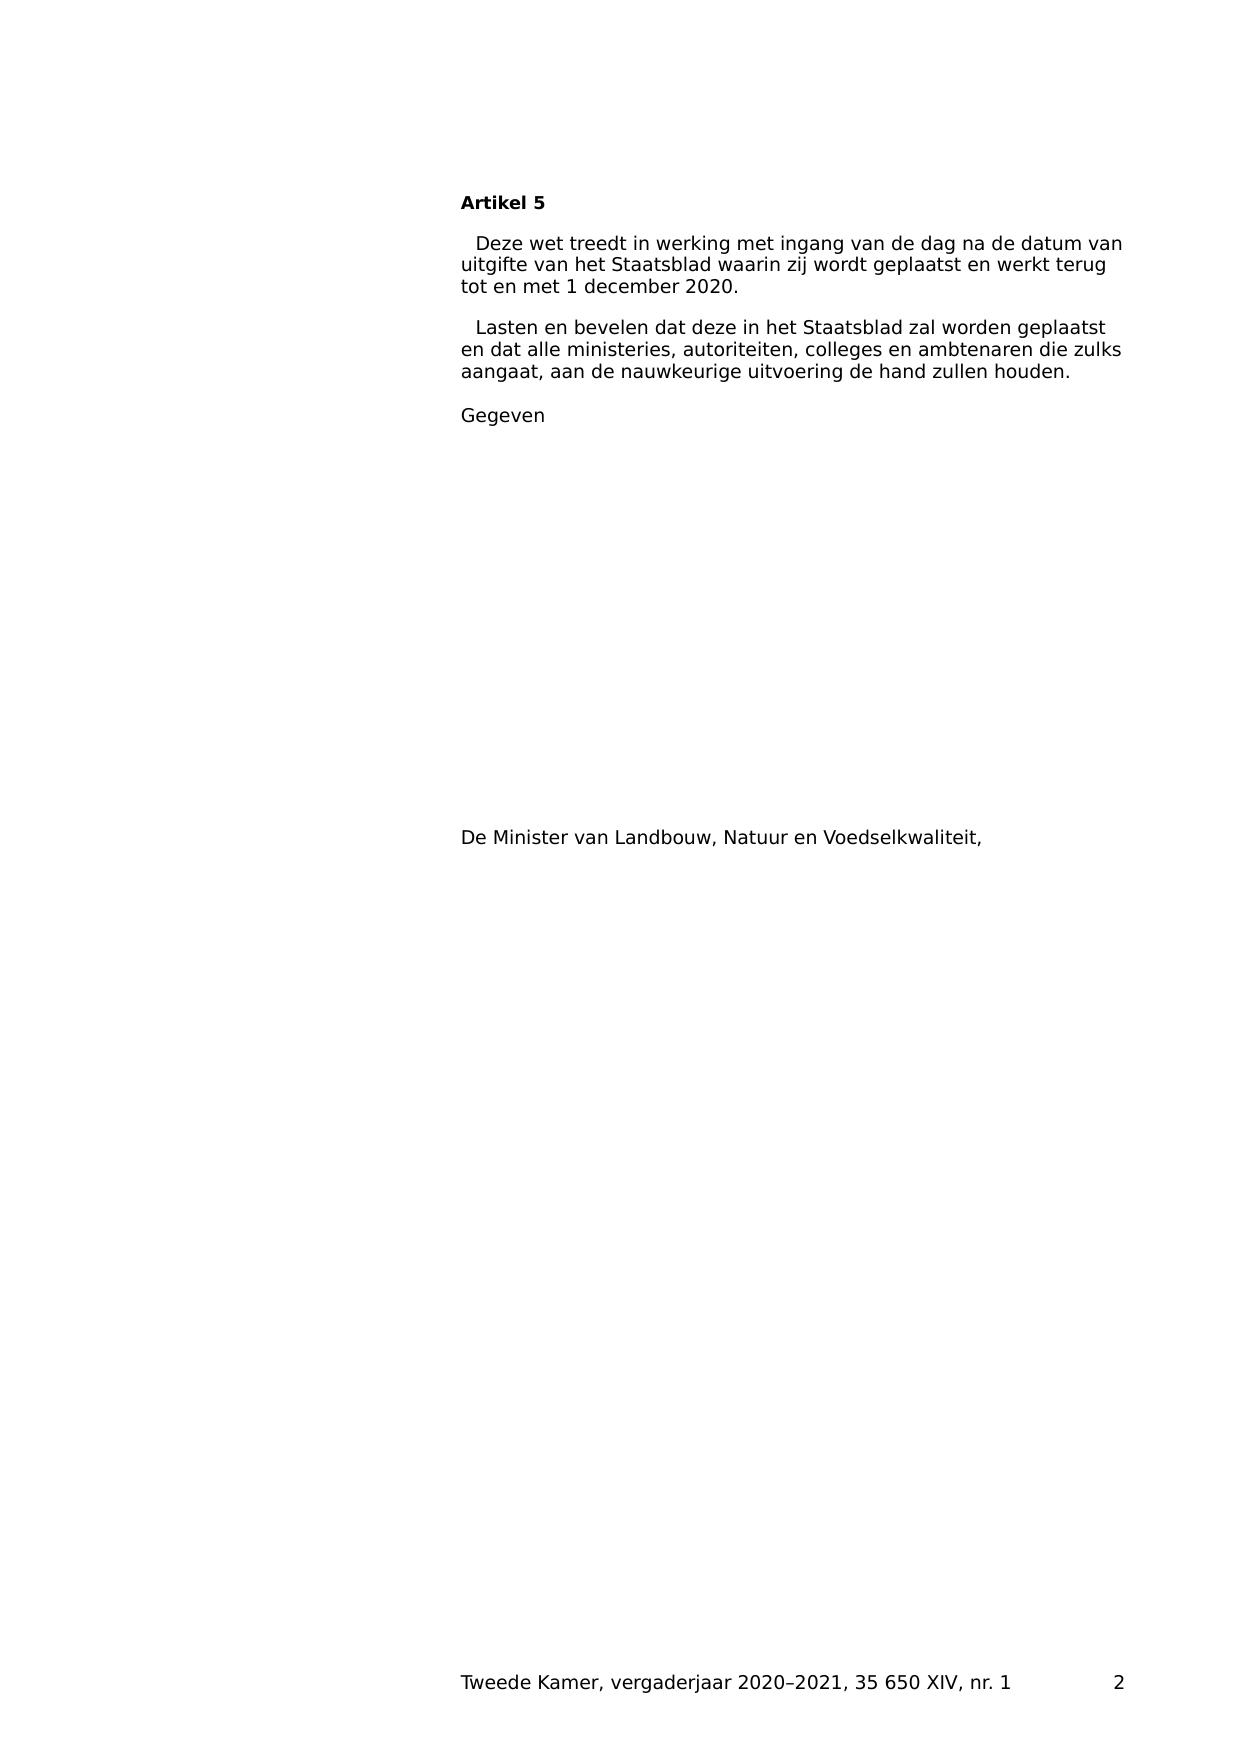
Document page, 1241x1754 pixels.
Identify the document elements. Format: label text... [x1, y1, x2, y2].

text De Minister van Landbouw, Natuur en Voedselkwaliteit, [461, 827, 1125, 849]
text Gegeven [461, 405, 1125, 427]
text Lasten en bevelen dat deze in het Staatsblad zal worden geplaatst en dat alle ministeries, autoriteiten, colleges en ambtenaren die zulks aangaat, aan de nauwkeurige uitvoering de hand zullen houden. [461, 317, 1125, 383]
text Deze wet treedt in werking met ingang van de dag na de datum van uitgifte van het Staatsblad waarin zij wordt geplaatst en werkt terug tot en met 1 december 2020. [461, 232, 1125, 298]
title Artikel 5 [461, 191, 1125, 214]
